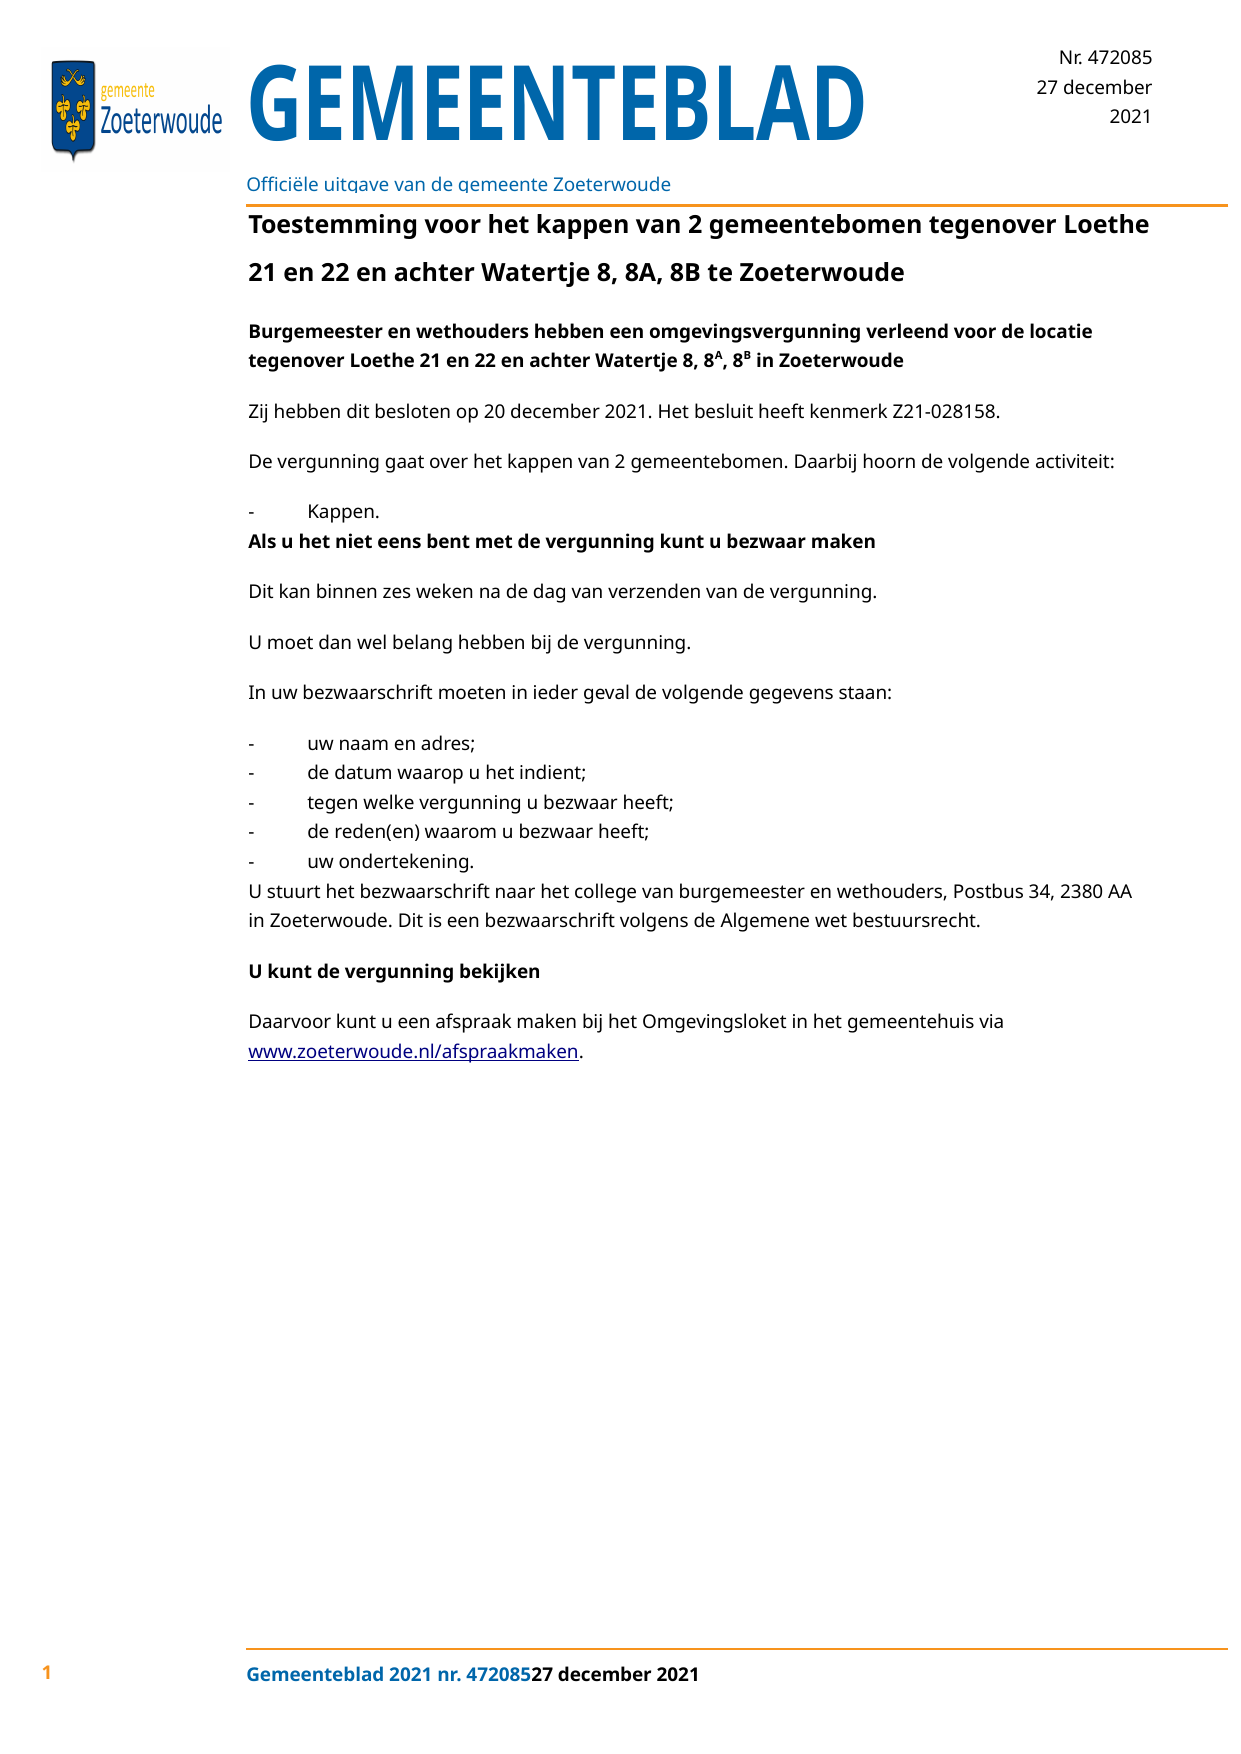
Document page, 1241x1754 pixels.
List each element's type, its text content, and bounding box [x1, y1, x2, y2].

text U moet dan wel belang hebben bij de vergunning. [248, 629, 1152, 655]
text Zij hebben dit besloten op 20 december 2021. Het besluit heeft kenmerk Z21-028158. [248, 398, 1152, 424]
text Burgemeester en wethouders hebben een omgevingsvergunning verleend voor de locatie tegenover Loethe 21 en 22 en achter Watertje 8, 8A, 8B in Zoeterwoude [248, 318, 1152, 373]
text Als u het niet eens bent met de vergunning kunt u bezwaar maken [248, 528, 1152, 554]
list uw naam en adres; [248, 730, 1152, 756]
text Dit kan binnen zes weken na de dag van verzenden van de vergunning. [248, 579, 1152, 604]
picture [41, 47, 231, 172]
list de reden(en) waarom u bezwaar heeft; [248, 819, 1152, 844]
text Daarvoor kunt u een afspraak maken bij het Omgevingsloket in het gemeentehuis via www.zoeterwoude.nl/afspraakmaken. [248, 1008, 1152, 1064]
list de datum waarop u het indient; [248, 759, 1152, 785]
text U kunt de vergunning bekijken [248, 958, 1152, 984]
list uw ondertekening. [248, 848, 1152, 874]
list tegen welke vergunning u bezwaar heeft; [248, 789, 1152, 815]
list Kappen. [248, 499, 1152, 524]
text U stuurt het bezwaarschrift naar het college van burgemeester en wethouders, Postbus 34, 2380 AA in Zoeterwoude. Dit is een bezwaarschrift volgens de Algemene wet bestuursrecht. [248, 878, 1152, 933]
text De vergunning gaat over het kappen van 2 gemeentebomen. Daarbij hoorn de volgende activiteit: [248, 448, 1152, 474]
text In uw bezwaarschrift moeten in ieder geval de volgende gegevens staan: [248, 679, 1152, 705]
text Toestemming voor het kappen van 2 gemeentebomen tegenover Loethe 21 en 22 en achter Watertje 8, 8A, 8B te Zoeterwoude [248, 207, 1152, 288]
